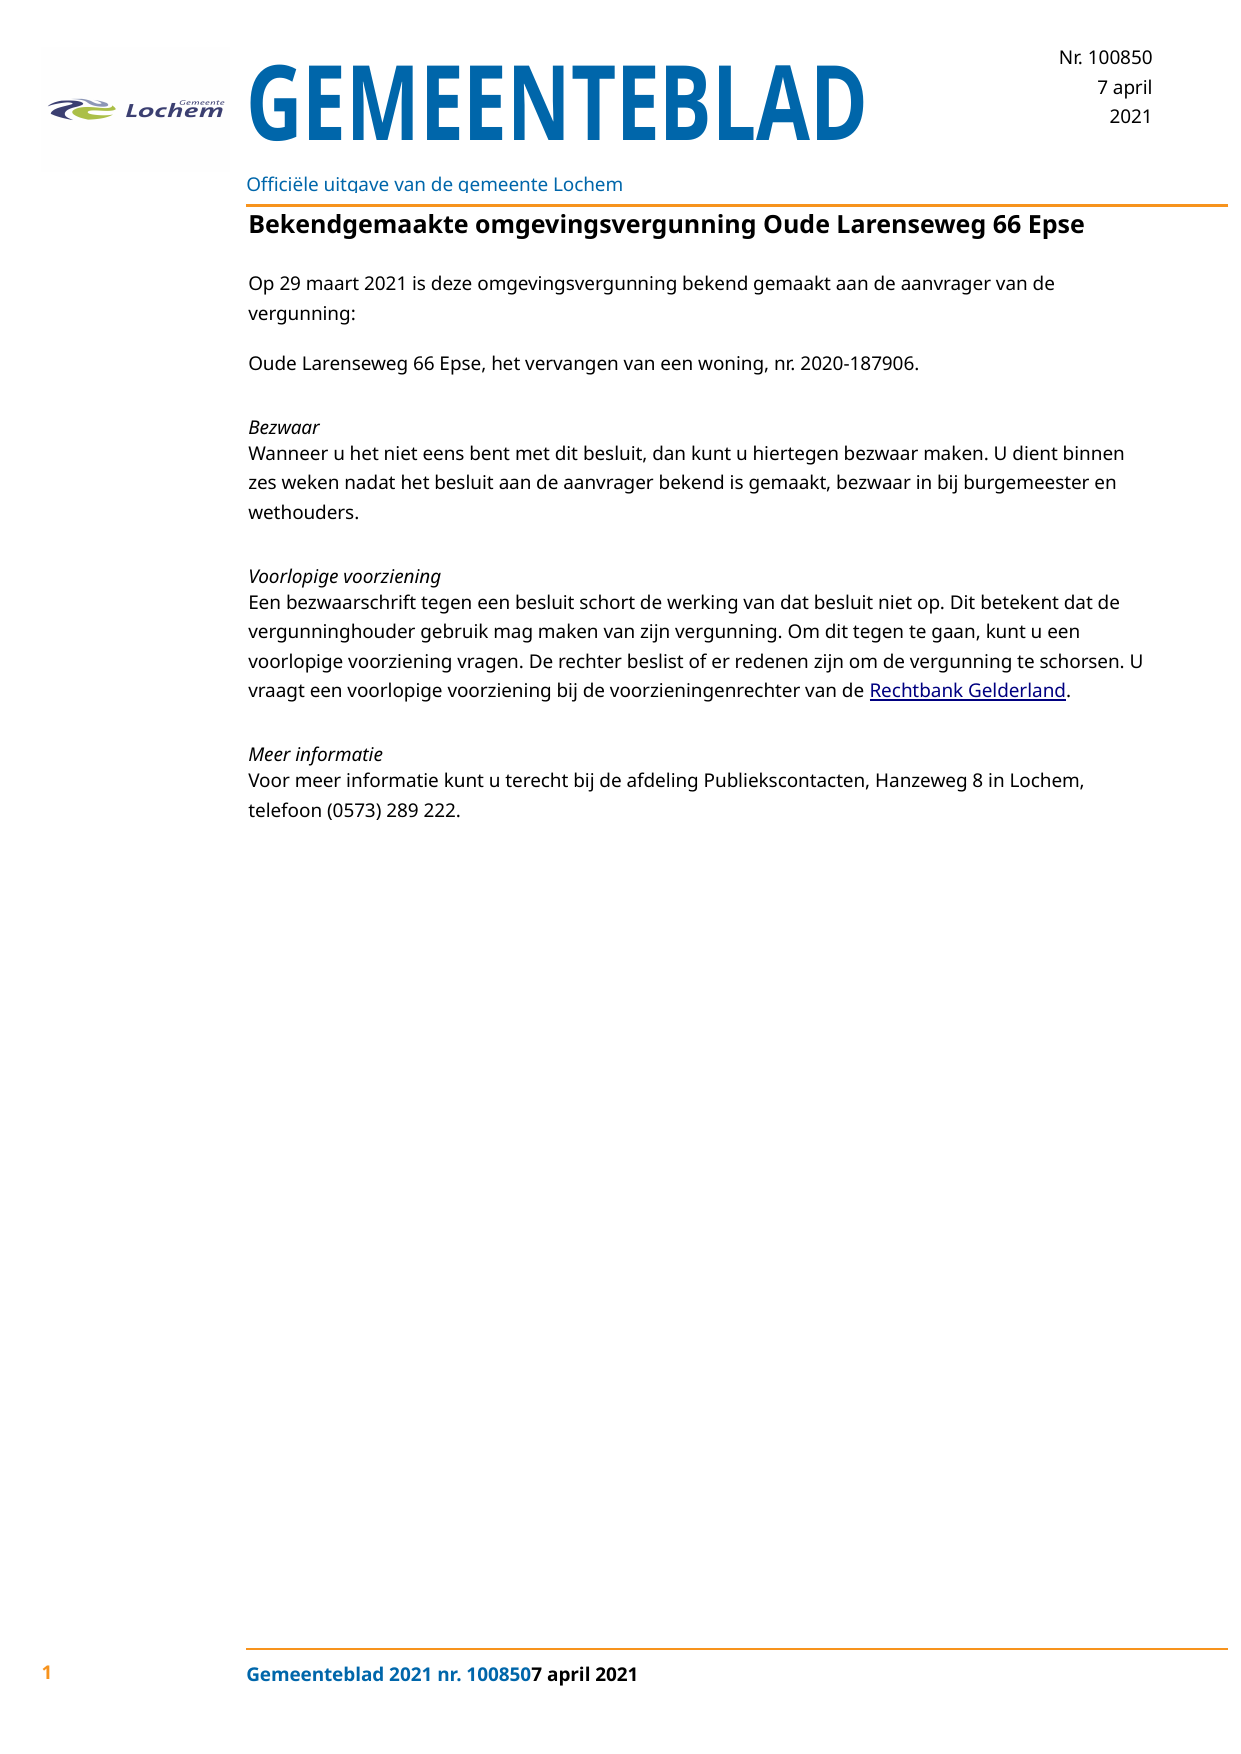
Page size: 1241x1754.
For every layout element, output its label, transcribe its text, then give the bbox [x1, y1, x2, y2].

picture [41, 47, 231, 172]
text Bezwaar [248, 414, 1152, 440]
text Meer informatie [248, 742, 1152, 767]
text Wanneer u het niet eens bent met dit besluit, dan kunt u hiertegen bezwaar maken. U dient binnen zes weken nadat het besluit aan de aanvrager bekend is gemaakt, bezwaar in bij burgemeester en wethouders. [248, 440, 1152, 525]
text Voor meer informatie kunt u terecht bij de afdeling Publiekscontacten, Hanzeweg 8 in Lochem, telefoon (0573) 289 222. [248, 767, 1152, 823]
text Bekendgemaakte omgevingsvergunning Oude Larenseweg 66 Epse [248, 207, 1152, 241]
text Voorlopige voorziening [248, 563, 1152, 589]
text Oude Larenseweg 66 Epse, het vervangen van een woning, nr. 2020-187906. [248, 350, 1152, 376]
text Op 29 maart 2021 is deze omgevingsvergunning bekend gemaakt aan de aanvrager van de vergunning: [248, 270, 1152, 326]
text Een bezwaarschrift tegen een besluit schort de werking van dat besluit niet op. Dit betekent dat de vergunninghouder gebruik mag maken van zijn vergunning. Om dit tegen te gaan, kunt u een voorlopige voorziening vragen. De rechter beslist of er redenen zijn om de vergunning te schorsen. U vraagt een voorlopige voorziening bij de voorzieningenrechter van de Rechtbank Gelderland. [248, 589, 1152, 703]
